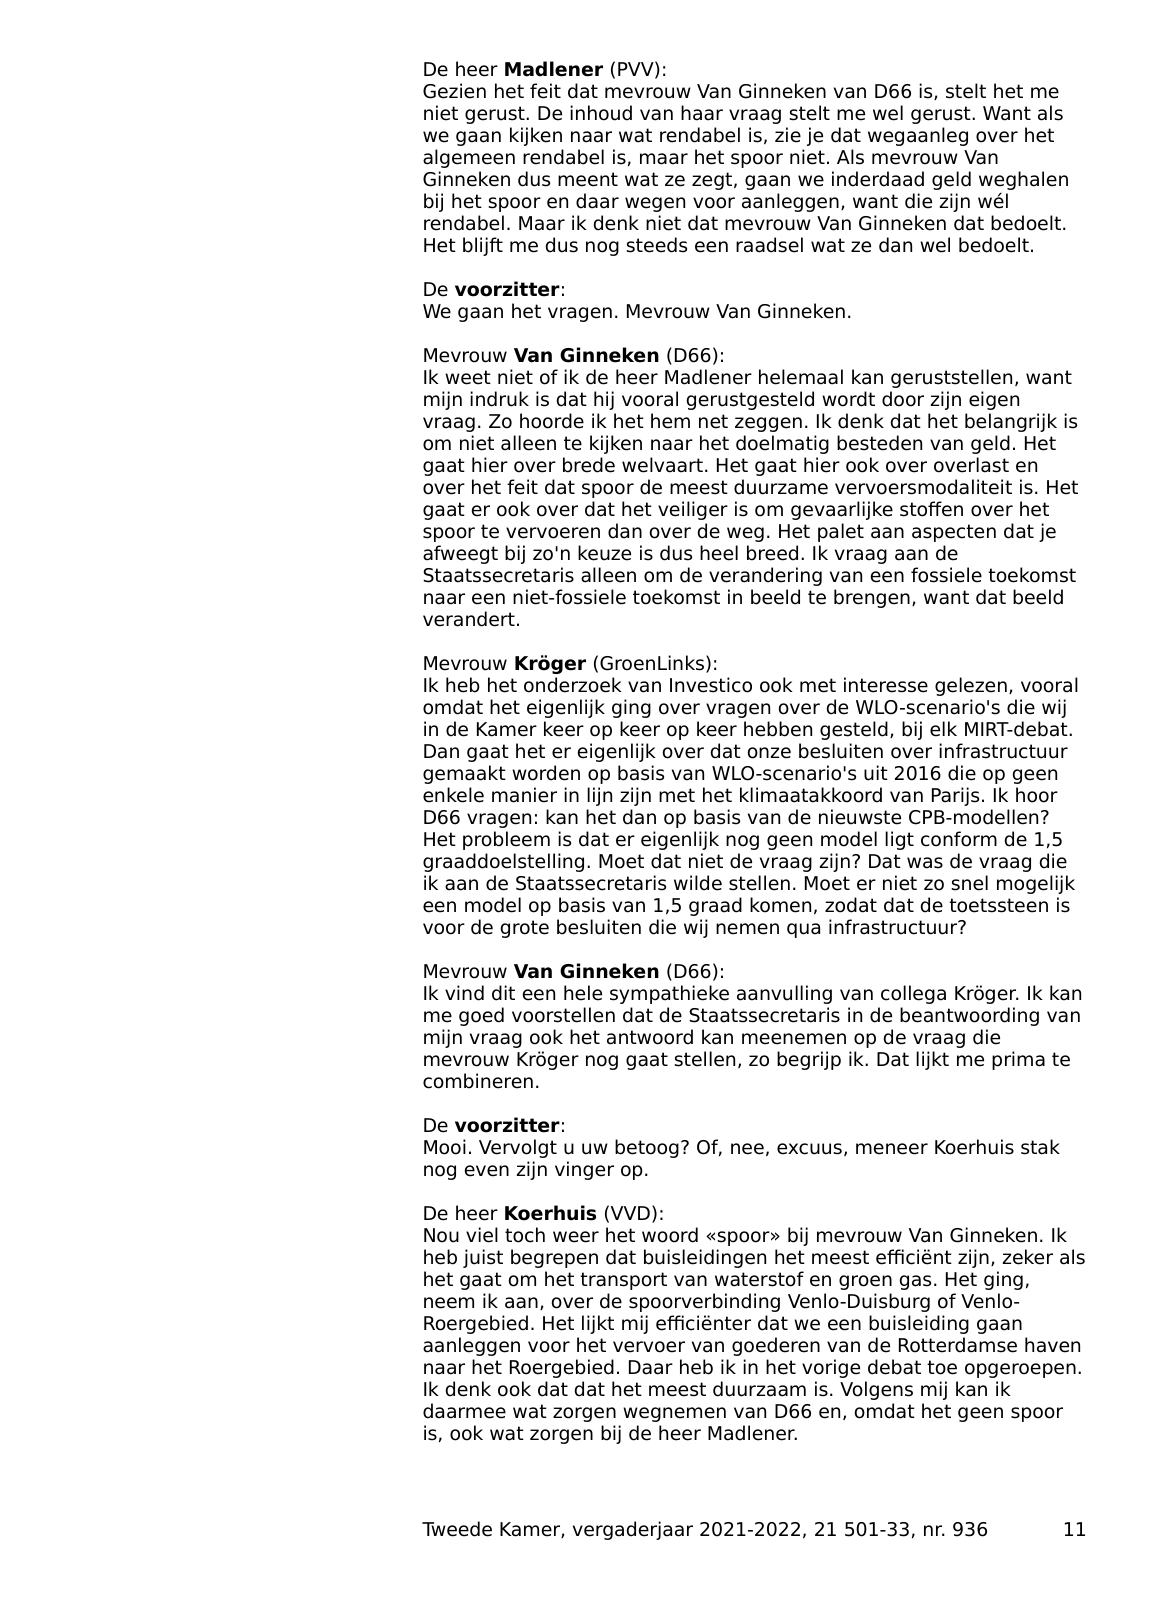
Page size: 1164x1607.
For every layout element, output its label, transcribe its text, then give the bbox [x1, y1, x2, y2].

text Mevrouw Van Ginneken (D66): [422, 961, 1087, 983]
text Gezien het feit dat mevrouw Van Ginneken van D66 is, stelt het me niet gerust. De inhoud van haar vraag stelt me wel gerust. Want als we gaan kijken naar wat rendabel is, zie je dat wegaanleg over het algemeen rendabel is, maar het spoor niet. Als mevrouw Van Ginneken dus meent wat ze zegt, gaan we inderdaad geld weghalen bij het spoor en daar wegen voor aanleggen, want die zijn wél rendabel. Maar ik denk niet dat mevrouw Van Ginneken dat bedoelt. Het blijft me dus nog steeds een raadsel wat ze dan wel bedoelt. [422, 81, 1087, 257]
text Ik heb het onderzoek van Investico ook met interesse gelezen, vooral omdat het eigenlijk ging over vragen over de WLO-scenario's die wij in de Kamer keer op keer op keer hebben gesteld, bij elk MIRT-debat. Dan gaat het er eigenlijk over dat onze besluiten over infrastructuur gemaakt worden op basis van WLO-scenario's uit 2016 die op geen enkele manier in lijn zijn met het klimaatakkoord van Parijs. Ik hoor D66 vragen: kan het dan op basis van de nieuwste CPB-modellen? Het probleem is dat er eigenlijk nog geen model ligt conform de 1,5 graaddoelstelling. Moet dat niet de vraag zijn? Dat was de vraag die ik aan de Staatssecretaris wilde stellen. Moet er niet zo snel mogelijk een model op basis van 1,5 graad komen, zodat dat de toetssteen is voor de grote besluiten die wij nemen qua infrastructuur? [422, 675, 1087, 939]
text Mevrouw Kröger (GroenLinks): [422, 653, 1087, 675]
text Nou viel toch weer het woord «spoor» bij mevrouw Van Ginneken. Ik heb juist begrepen dat buisleidingen het meest efficiënt zijn, zeker als het gaat om het transport van waterstof en groen gas. Het ging, neem ik aan, over de spoorverbinding Venlo-Duisburg of Venlo-Roergebied. Het lijkt mij efficiënter dat we een buisleiding gaan aanleggen voor het vervoer van goederen van de Rotterdamse haven naar het Roergebied. Daar heb ik in het vorige debat toe opgeroepen. Ik denk ook dat dat het meest duurzaam is. Volgens mij kan ik daarmee wat zorgen wegnemen van D66 en, omdat het geen spoor is, ook wat zorgen bij de heer Madlener. [422, 1225, 1087, 1445]
text Mevrouw Van Ginneken (D66): [422, 345, 1087, 367]
text Ik vind dit een hele sympathieke aanvulling van collega Kröger. Ik kan me goed voorstellen dat de Staatssecretaris in de beantwoording van mijn vraag ook het antwoord kan meenemen op de vraag die mevrouw Kröger nog gaat stellen, zo begrijp ik. Dat lijkt me prima te combineren. [422, 983, 1087, 1093]
text De voorzitter: [422, 279, 1087, 301]
text We gaan het vragen. Mevrouw Van Ginneken. [422, 301, 1087, 323]
text De voorzitter: [422, 1115, 1087, 1137]
text Mooi. Vervolgt u uw betoog? Of, nee, excuus, meneer Koerhuis stak nog even zijn vinger op. [422, 1137, 1087, 1181]
text De heer Koerhuis (VVD): [422, 1203, 1087, 1225]
text De heer Madlener (PVV): [422, 59, 1087, 81]
text Ik weet niet of ik de heer Madlener helemaal kan geruststellen, want mijn indruk is dat hij vooral gerustgesteld wordt door zijn eigen vraag. Zo hoorde ik het hem net zeggen. Ik denk dat het belangrijk is om niet alleen te kijken naar het doelmatig besteden van geld. Het gaat hier over brede welvaart. Het gaat hier ook over overlast en over het feit dat spoor de meest duurzame vervoersmodaliteit is. Het gaat er ook over dat het veiliger is om gevaarlijke stoffen over het spoor te vervoeren dan over de weg. Het palet aan aspecten dat je afweegt bij zo'n keuze is dus heel breed. Ik vraag aan de Staatssecretaris alleen om de verandering van een fossiele toekomst naar een niet-fossiele toekomst in beeld te brengen, want dat beeld verandert. [422, 367, 1087, 631]
